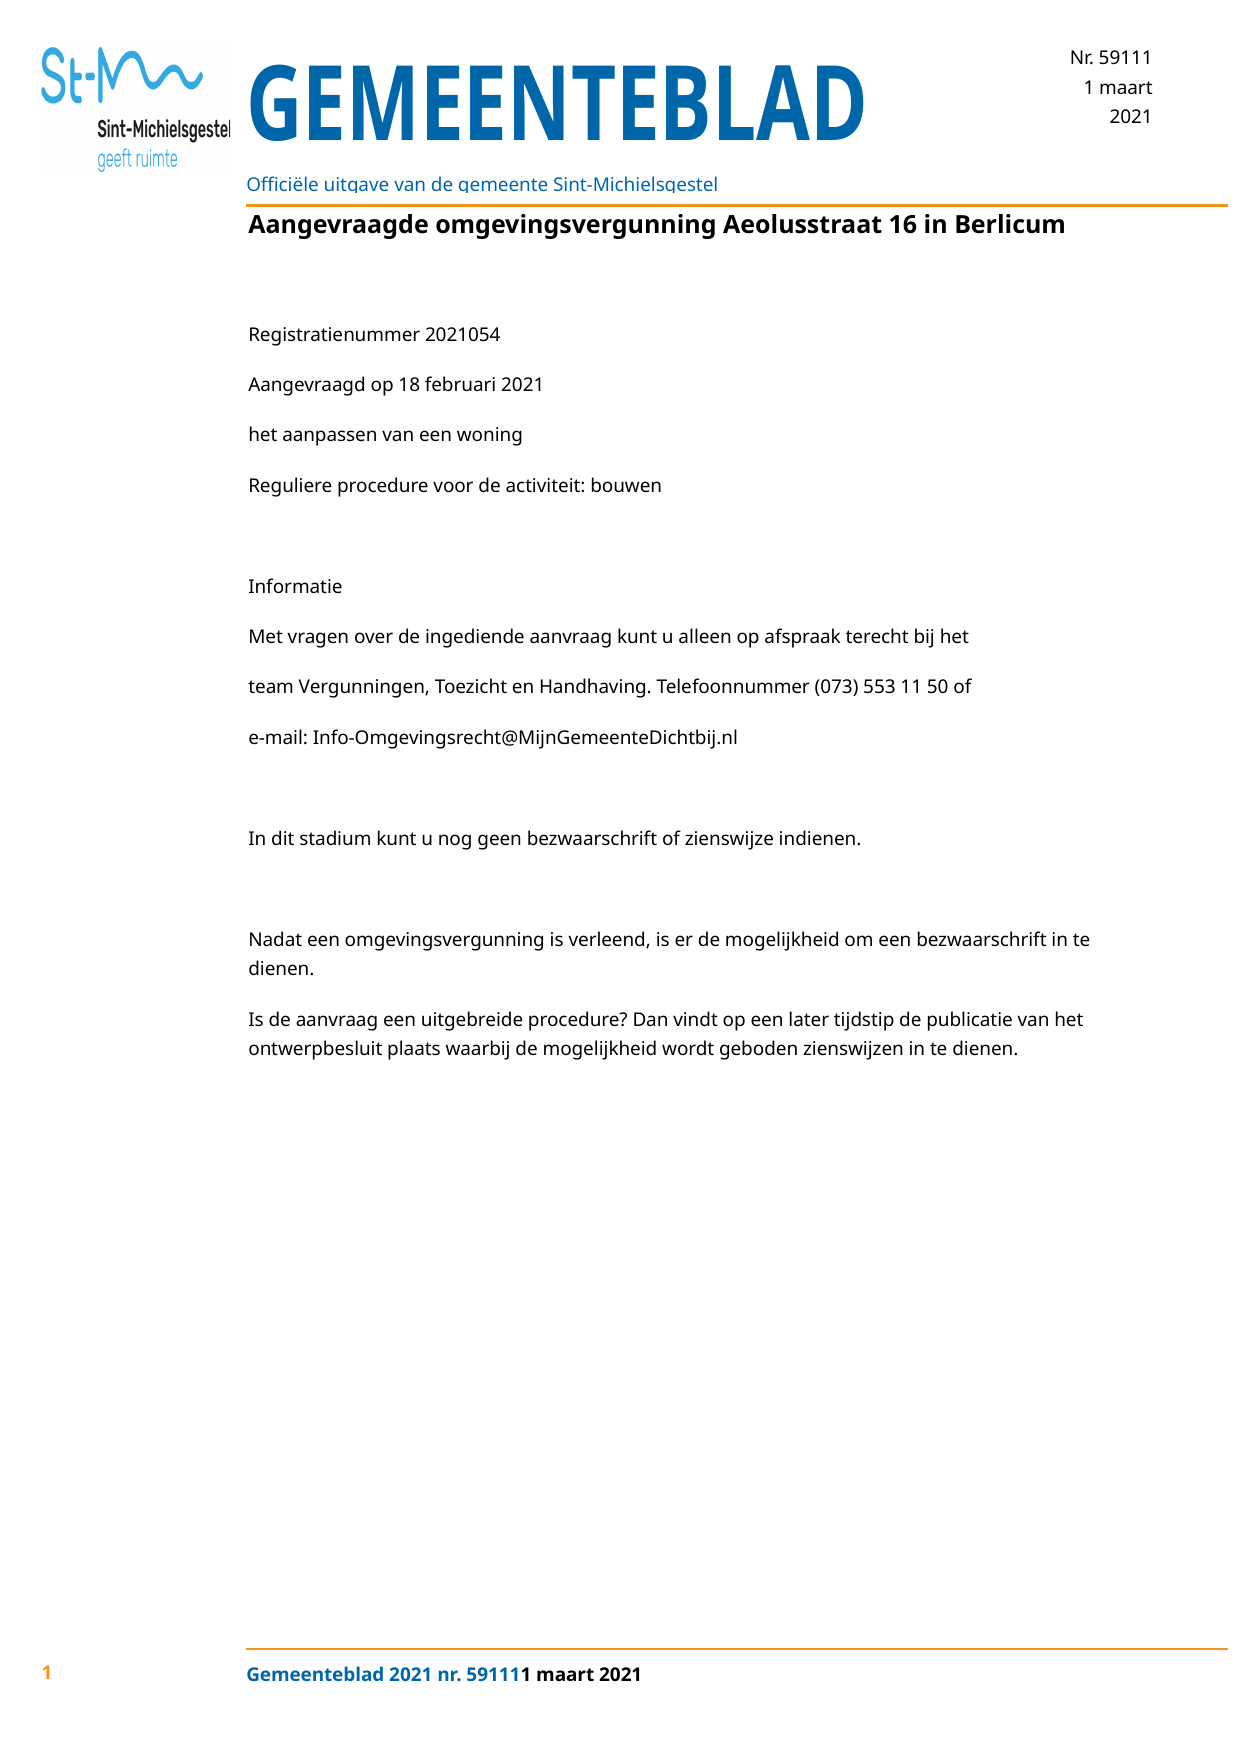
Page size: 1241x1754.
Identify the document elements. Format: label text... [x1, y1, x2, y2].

text Nadat een omgevingsvergunning is verleend, is er de mogelijkheid om een bezwaarschrift in te dienen. [248, 926, 1152, 981]
text Aangevraagde omgevingsvergunning Aeolusstraat 16 in Berlicum [248, 207, 1152, 241]
text team Vergunningen, Toezicht en Handhaving. Telefoonnummer (073) 553 11 50 of [248, 674, 1152, 699]
text Is de aanvraag een uitgebreide procedure? Dan vindt op een later tijdstip de publicatie van het ontwerpbesluit plaats waarbij de mogelijkheid wordt geboden zienswijzen in te dienen. [248, 1006, 1152, 1061]
text Informatie [248, 573, 1152, 598]
text Registratienummer 2021054 [248, 321, 1152, 346]
text Aangevraagd op 18 februari 2021 [248, 371, 1152, 397]
text In dit stadium kunt u nog geen bezwaarschrift of zienswijze indienen. [248, 825, 1152, 851]
text Reguliere procedure voor de activiteit: bouwen [248, 472, 1152, 498]
text e-mail: Info-Omgevingsrecht@MijnGemeenteDichtbij.nl [248, 724, 1152, 750]
text Met vragen over de ingediende aanvraag kunt u alleen op afspraak terecht bij het [248, 623, 1152, 649]
text het aanpassen van een woning [248, 422, 1152, 447]
picture [41, 47, 231, 172]
